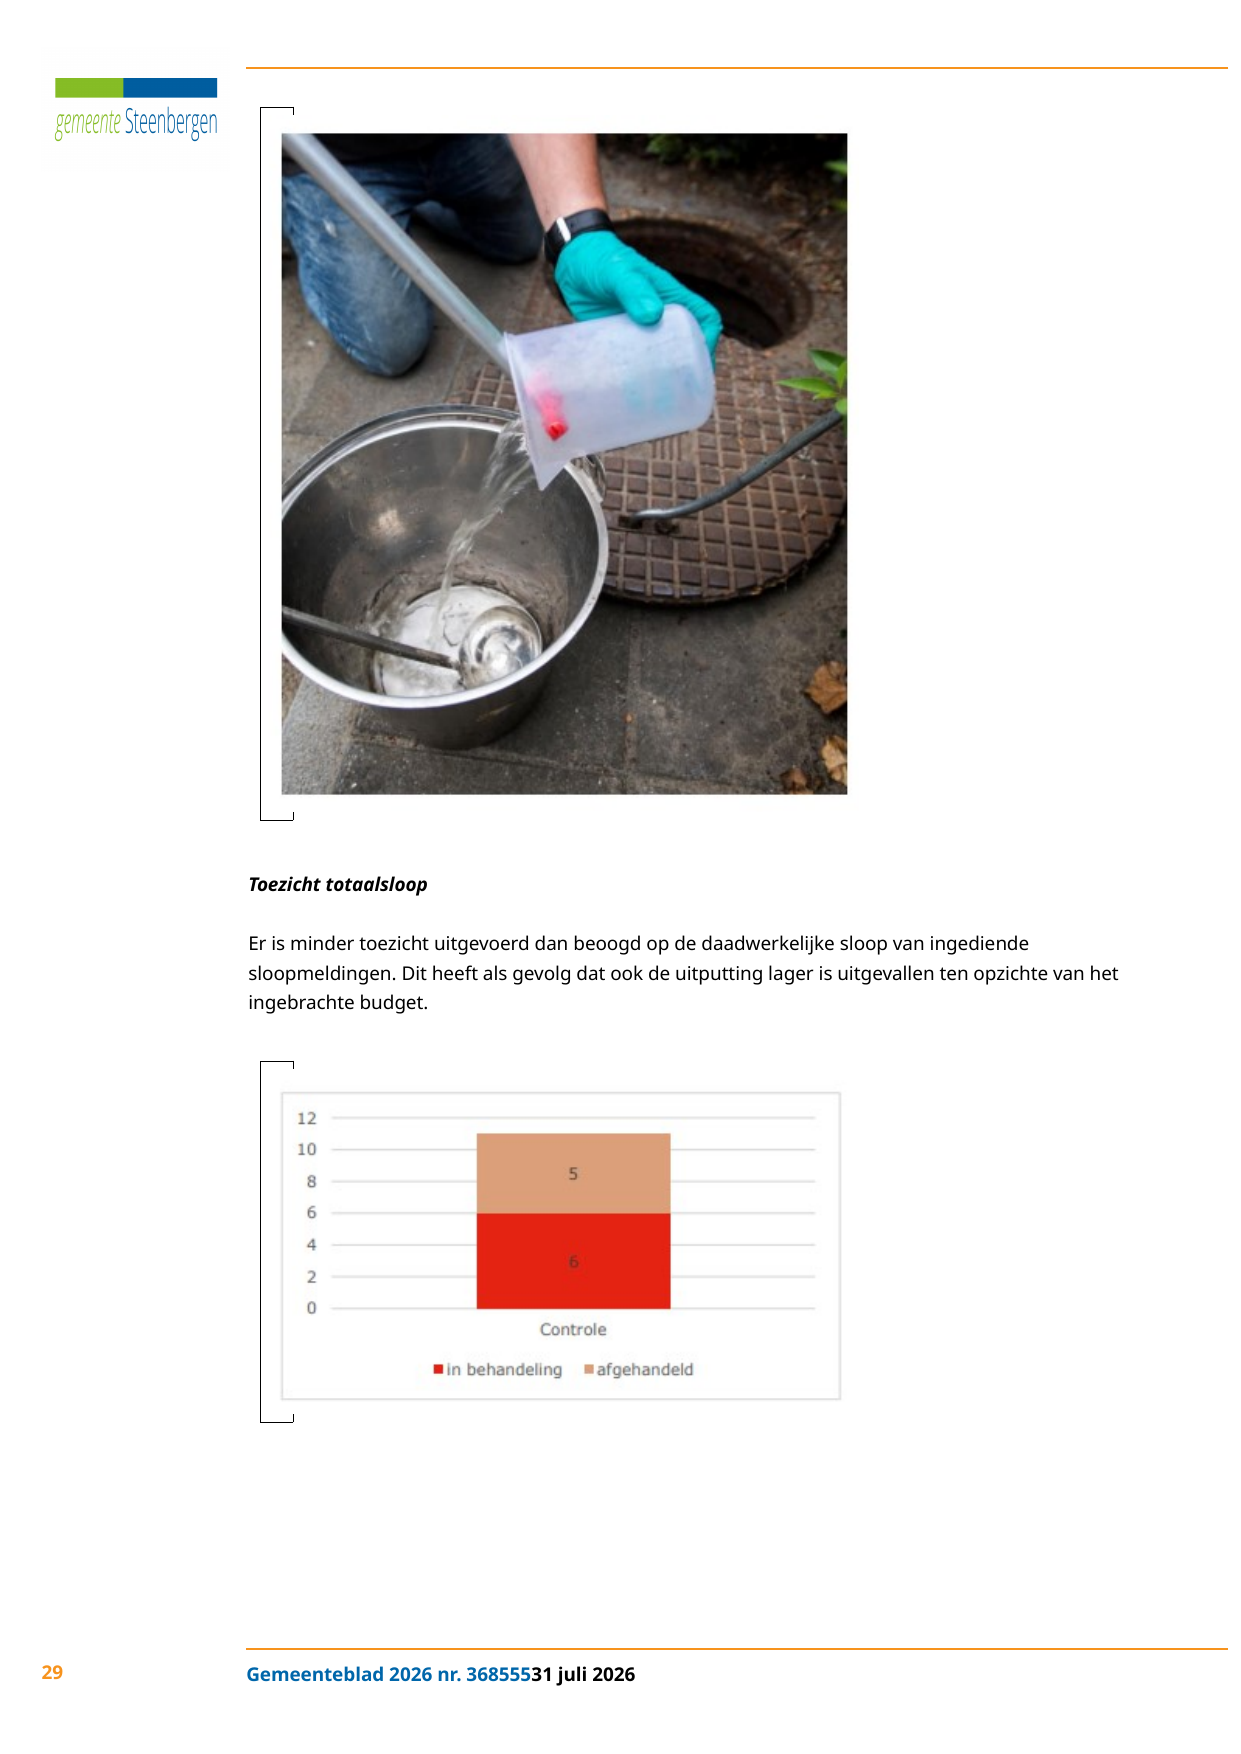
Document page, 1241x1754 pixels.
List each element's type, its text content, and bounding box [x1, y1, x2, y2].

text Toezicht totaalsloop [248, 871, 1152, 897]
picture [41, 47, 231, 172]
picture [268, 115, 860, 812]
picture [268, 1069, 860, 1414]
text Er is minder toezicht uitgevoerd dan beoogd op de daadwerkelijke sloop van ingediende sloopmeldingen. Dit heeft als gevolg dat ook de uitputting lager is uitgevallen ten opzichte van het ingebrachte budget. [248, 930, 1152, 1015]
